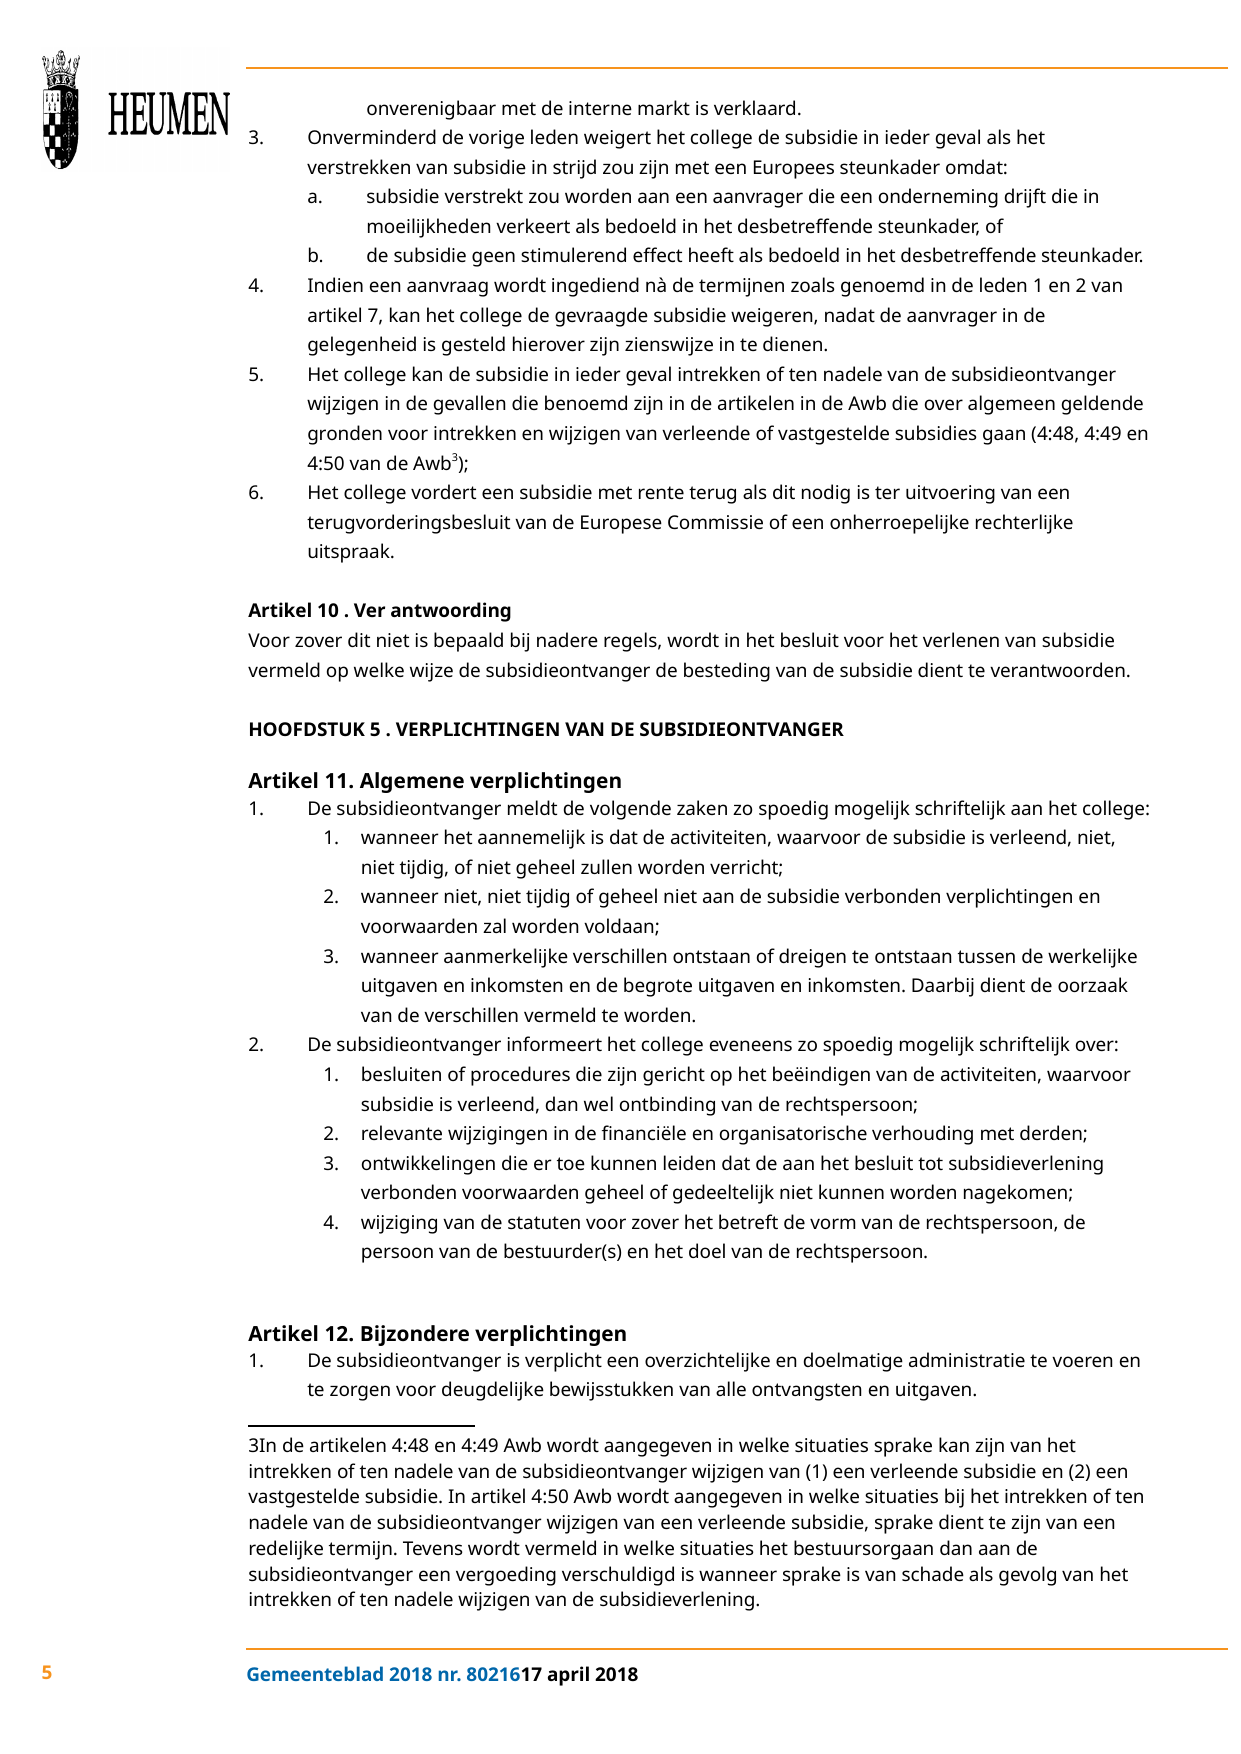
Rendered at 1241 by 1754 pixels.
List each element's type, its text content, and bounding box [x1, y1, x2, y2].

list Onverminderd de vorige leden weigert het college de subsidie in ieder geval als het verstrekken van subsidie in strijd zou zijn met een Europees steunkader omdat: [248, 124, 1152, 180]
list De subsidieontvanger meldt de volgende zaken zo spoedig mogelijk schriftelijk aan het college: [248, 795, 1152, 821]
list onverenigbaar met de interne markt is verklaard. [307, 95, 1152, 121]
list wanneer niet, niet tijdig of geheel niet aan de subsidie verbonden verplichtingen en voorwaarden zal worden voldaan; [323, 884, 1152, 939]
list wanneer aanmerkelijke verschillen ontstaan of dreigen te ontstaan tussen de werkelijke uitgaven en inkomsten en de begrote uitgaven en inkomsten. Daarbij dient de oorzaak van de verschillen vermeld te worden. [323, 943, 1152, 1028]
list besluiten of procedures die zijn gericht op het beëindigen van de activiteiten, waarvoor subsidie is verleend, dan wel ontbinding van de rechtspersoon; [323, 1061, 1152, 1116]
list De subsidieontvanger is verplicht een overzichtelijke en doelmatige administratie te voeren en te zorgen voor deugdelijke bewijsstukken van alle ontvangsten en uitgaven. [248, 1347, 1152, 1402]
list wanneer het aannemelijk is dat de activiteiten, waarvoor de subsidie is verleend, niet, niet tijdig, of niet geheel zullen worden verricht; [323, 824, 1152, 880]
list Het college kan de subsidie in ieder geval intrekken of ten nadele van de subsidieontvanger wijzigen in de gevallen die benoemd zijn in de artikelen in de Awb die over algemeen geldende gronden voor intrekken en wijzigen van verleende of vastgestelde subsidies gaan (4:48, 4:49 en 4:50 van de Awb); [248, 361, 1152, 476]
list wijziging van de statuten voor zover het betreft de vorm van de rechtspersoon, de persoon van de bestuurder(s) en het doel van de rechtspersoon. [323, 1209, 1152, 1264]
text Artikel 10 . Ver antwoording [248, 598, 1152, 623]
list de subsidie geen stimulerend effect heeft als bedoeld in het desbetreffende steunkader. [307, 243, 1152, 268]
text Voor zover dit niet is bepaald bij nadere regels, wordt in het besluit voor het verlenen van subsidie vermeld op welke wijze de subsidieontvanger de besteding van de subsidie dient te verantwoorden. [248, 627, 1152, 683]
list Het college vordert een subsidie met rente terug als dit nodig is ter uitvoering van een terugvorderingsbesluit van de Europese Commissie of een onherroepelijke rechterlijke uitspraak. [248, 479, 1152, 564]
list ontwikkelingen die er toe kunnen leiden dat de aan het besluit tot subsidieverlening verbonden voorwaarden geheel of gedeeltelijk niet kunnen worden nagekomen; [323, 1150, 1152, 1205]
text HOOFDSTUK 5 . VERPLICHTINGEN VAN DE SUBSIDIEONTVANGER [248, 716, 1152, 742]
list Indien een aanvraag wordt ingediend nà de termijnen zoals genoemd in de leden 1 en 2 van artikel 7, kan het college de gevraagde subsidie weigeren, nadat de aanvrager in de gelegenheid is gesteld hierover zijn zienswijze in te dienen. [248, 272, 1152, 357]
text Artikel 11. Algemene verplichtingen [248, 766, 1152, 795]
list In de artikelen 4:48 en 4:49 Awb wordt aangegeven in welke situaties sprake kan zijn van het intrekken of ten nadele van de subsidieontvanger wijzigen van (1) een verleende subsidie en (2) een vastgestelde subsidie. In artikel 4:50 Awb wordt aangegeven in welke situaties bij het intrekken of ten nadele van de subsidieontvanger wijzigen van een verleende subsidie, sprake dient te zijn van een redelijke termijn. Tevens wordt vermeld in welke situaties het bestuursorgaan dan aan de subsidieontvanger een vergoeding verschuldigd is wanneer sprake is van schade als gevolg van het intrekken of ten nadele wijzigen van de subsidieverlening. [248, 1432, 1152, 1612]
picture [41, 47, 231, 172]
list relevante wijzigingen in de financiële en organisatorische verhouding met derden; [323, 1120, 1152, 1146]
text Artikel 12. Bijzondere verplichtingen [248, 1319, 1152, 1347]
list subsidie verstrekt zou worden aan een aanvrager die een onderneming drijft die in moeilijkheden verkeert als bedoeld in het desbetreffende steunkader, of [307, 183, 1152, 239]
list De subsidieontvanger informeert het college eveneens zo spoedig mogelijk schriftelijk over: [248, 1032, 1152, 1057]
